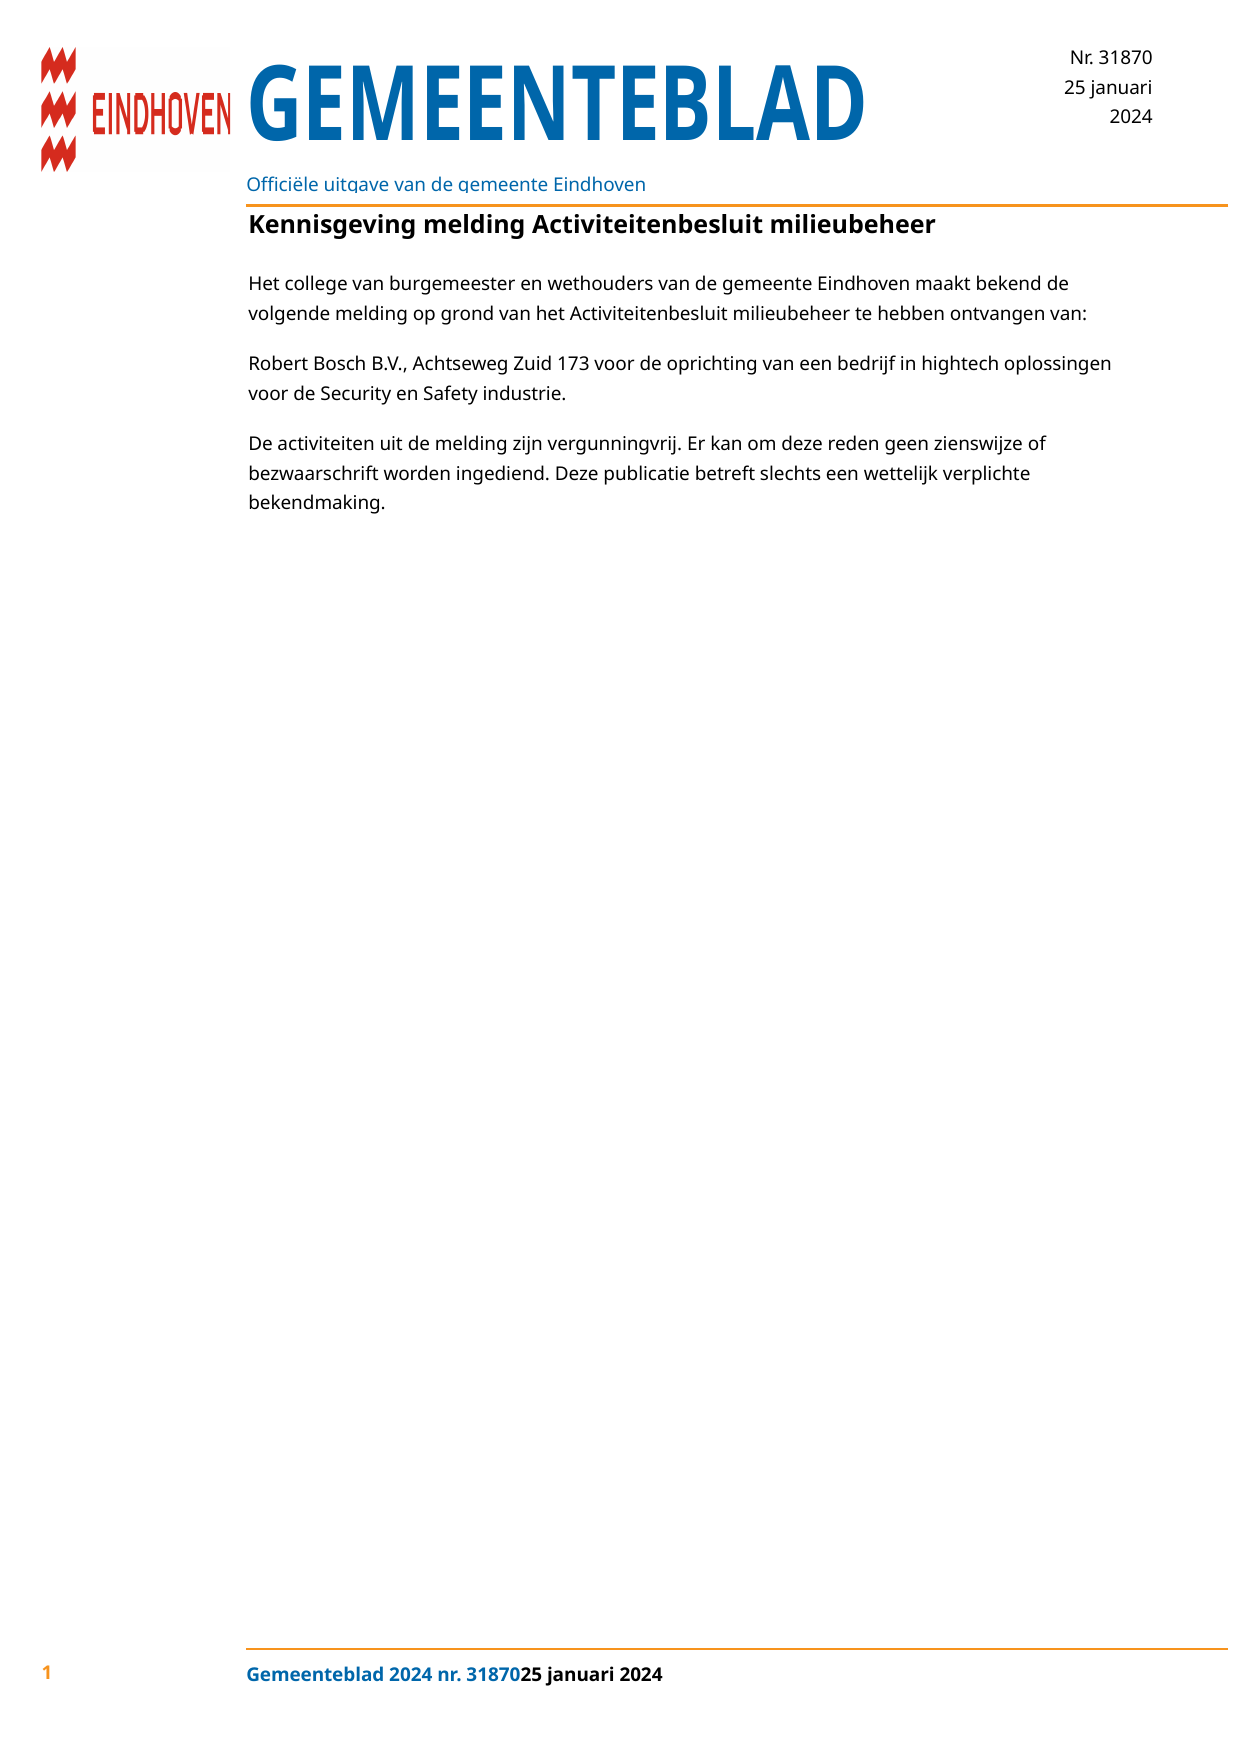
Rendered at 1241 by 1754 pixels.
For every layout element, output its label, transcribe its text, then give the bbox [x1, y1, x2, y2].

text Kennisgeving melding Activiteitenbesluit milieubeheer [248, 207, 1152, 241]
text Het college van burgemeester en wethouders van de gemeente Eindhoven maakt bekend de volgende melding op grond van het Activiteitenbesluit milieubeheer te hebben ontvangen van: [248, 270, 1152, 326]
text Robert Bosch B.V., Achtseweg Zuid 173 voor de oprichting van een bedrijf in hightech oplossingen voor de Security en Safety industrie. [248, 350, 1152, 406]
text De activiteiten uit de melding zijn vergunningvrij. Er kan om deze reden geen zienswijze of bezwaarschrift worden ingediend. Deze publicatie betreft slechts een wettelijk verplichte bekendmaking. [248, 430, 1152, 515]
picture [41, 47, 231, 172]
